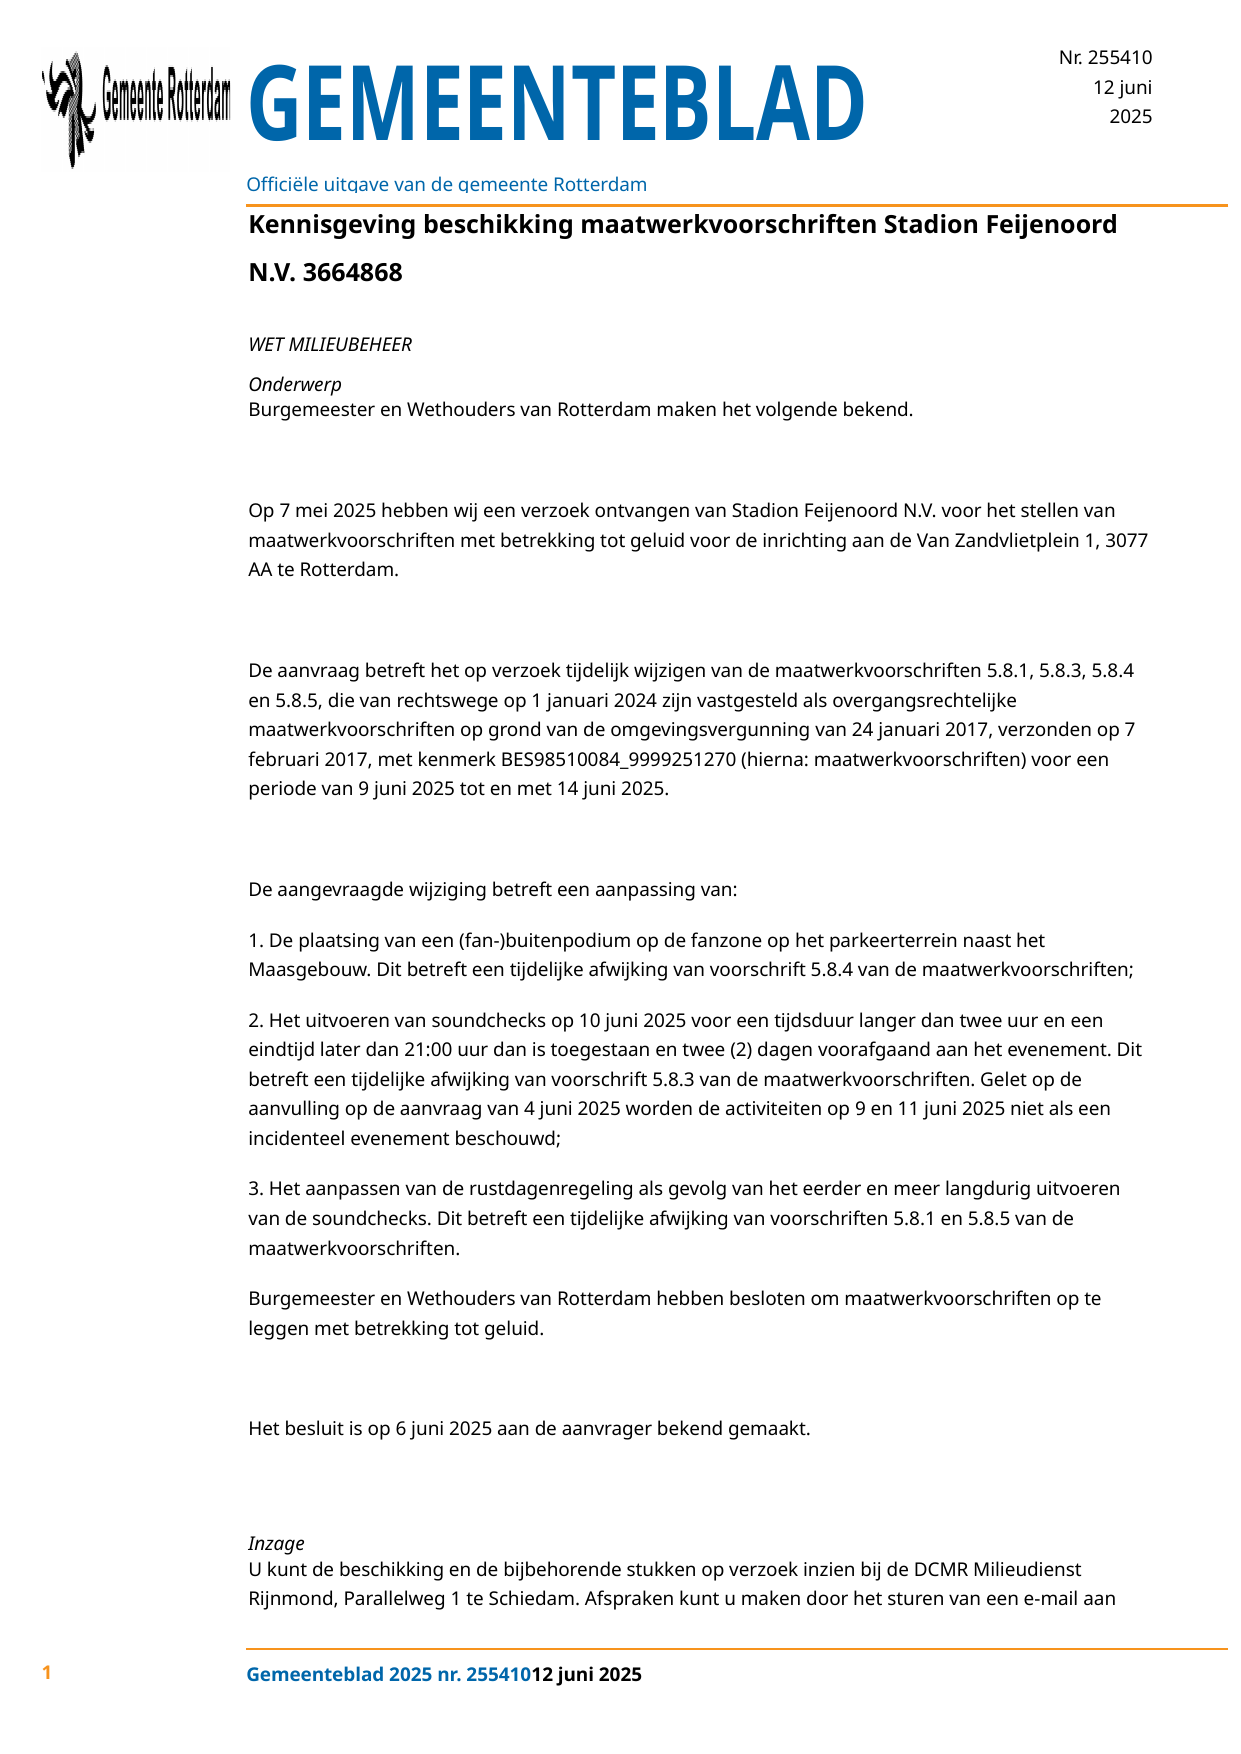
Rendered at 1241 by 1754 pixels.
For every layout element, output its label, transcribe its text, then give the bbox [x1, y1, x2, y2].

text Onderwerp [248, 371, 1152, 396]
text Kennisgeving beschikking maatwerkvoorschriften Stadion Feijenoord N.V. 3664868 [248, 207, 1152, 288]
text Op 7 mei 2025 hebben wij een verzoek ontvangen van Stadion Feijenoord N.V. voor het stellen van maatwerkvoorschriften met betrekking tot geluid voor de inrichting aan de Van Zandvlietplein 1, 3077 AA te Rotterdam. [248, 497, 1152, 582]
text 3. Het aanpassen van de rustdagenregeling als gevolg van het eerder en meer langdurig uitvoeren van de soundchecks. Dit betreft een tijdelijke afwijking van voorschriften 5.8.1 en 5.8.5 van de maatwerkvoorschriften. [248, 1176, 1152, 1261]
text De aangevraagde wijziging betreft een aanpassing van: [248, 876, 1152, 902]
text 1. De plaatsing van een (fan-)buitenpodium op de fanzone op het parkeerterrein naast het Maasgebouw. Dit betreft een tijdelijke afwijking van voorschrift 5.8.4 van de maatwerkvoorschriften; [248, 927, 1152, 982]
text WET MILIEUBEHEER [248, 331, 1152, 357]
text 2. Het uitvoeren van soundchecks op 10 juni 2025 voor een tijdsduur langer dan twee uur en een eindtijd later dan 21:00 uur dan is toegestaan en twee (2) dagen voorafgaand aan het evenement. Dit betreft een tijdelijke afwijking van voorschrift 5.8.3 van de maatwerkvoorschriften. Gelet op de aanvulling op de aanvraag van 4 juni 2025 worden de activiteiten op 9 en 11 juni 2025 niet als een incidenteel evenement beschouwd; [248, 1007, 1152, 1151]
text Burgemeester en Wethouders van Rotterdam hebben besloten om maatwerkvoorschriften op te leggen met betrekking tot geluid. [248, 1285, 1152, 1341]
picture [41, 47, 231, 172]
text Burgemeester en Wethouders van Rotterdam maken het volgende bekend. [248, 396, 1152, 422]
text Inzage [248, 1530, 1152, 1556]
text De aanvraag betreft het op verzoek tijdelijk wijzigen van de maatwerkvoorschriften 5.8.1, 5.8.3, 5.8.4 en 5.8.5, die van rechtswege op 1 januari 2024 zijn vastgesteld als overgangsrechtelijke maatwerkvoorschriften op grond van de omgevingsvergunning van 24 januari 2017, verzonden op 7 februari 2017, met kenmerk BES98510084_9999251270 (hierna: maatwerkvoorschriften) voor een periode van 9 juni 2025 tot en met 14 juni 2025. [248, 657, 1152, 801]
text Het besluit is op 6 juni 2025 aan de aanvrager bekend gemaakt. [248, 1416, 1152, 1441]
text U kunt de beschikking en de bijbehorende stukken op verzoek inzien bij de DCMR Milieudienst Rijnmond, Parallelweg 1 te Schiedam. Afspraken kunt u maken door het sturen van een e-mail aan [248, 1556, 1152, 1611]
